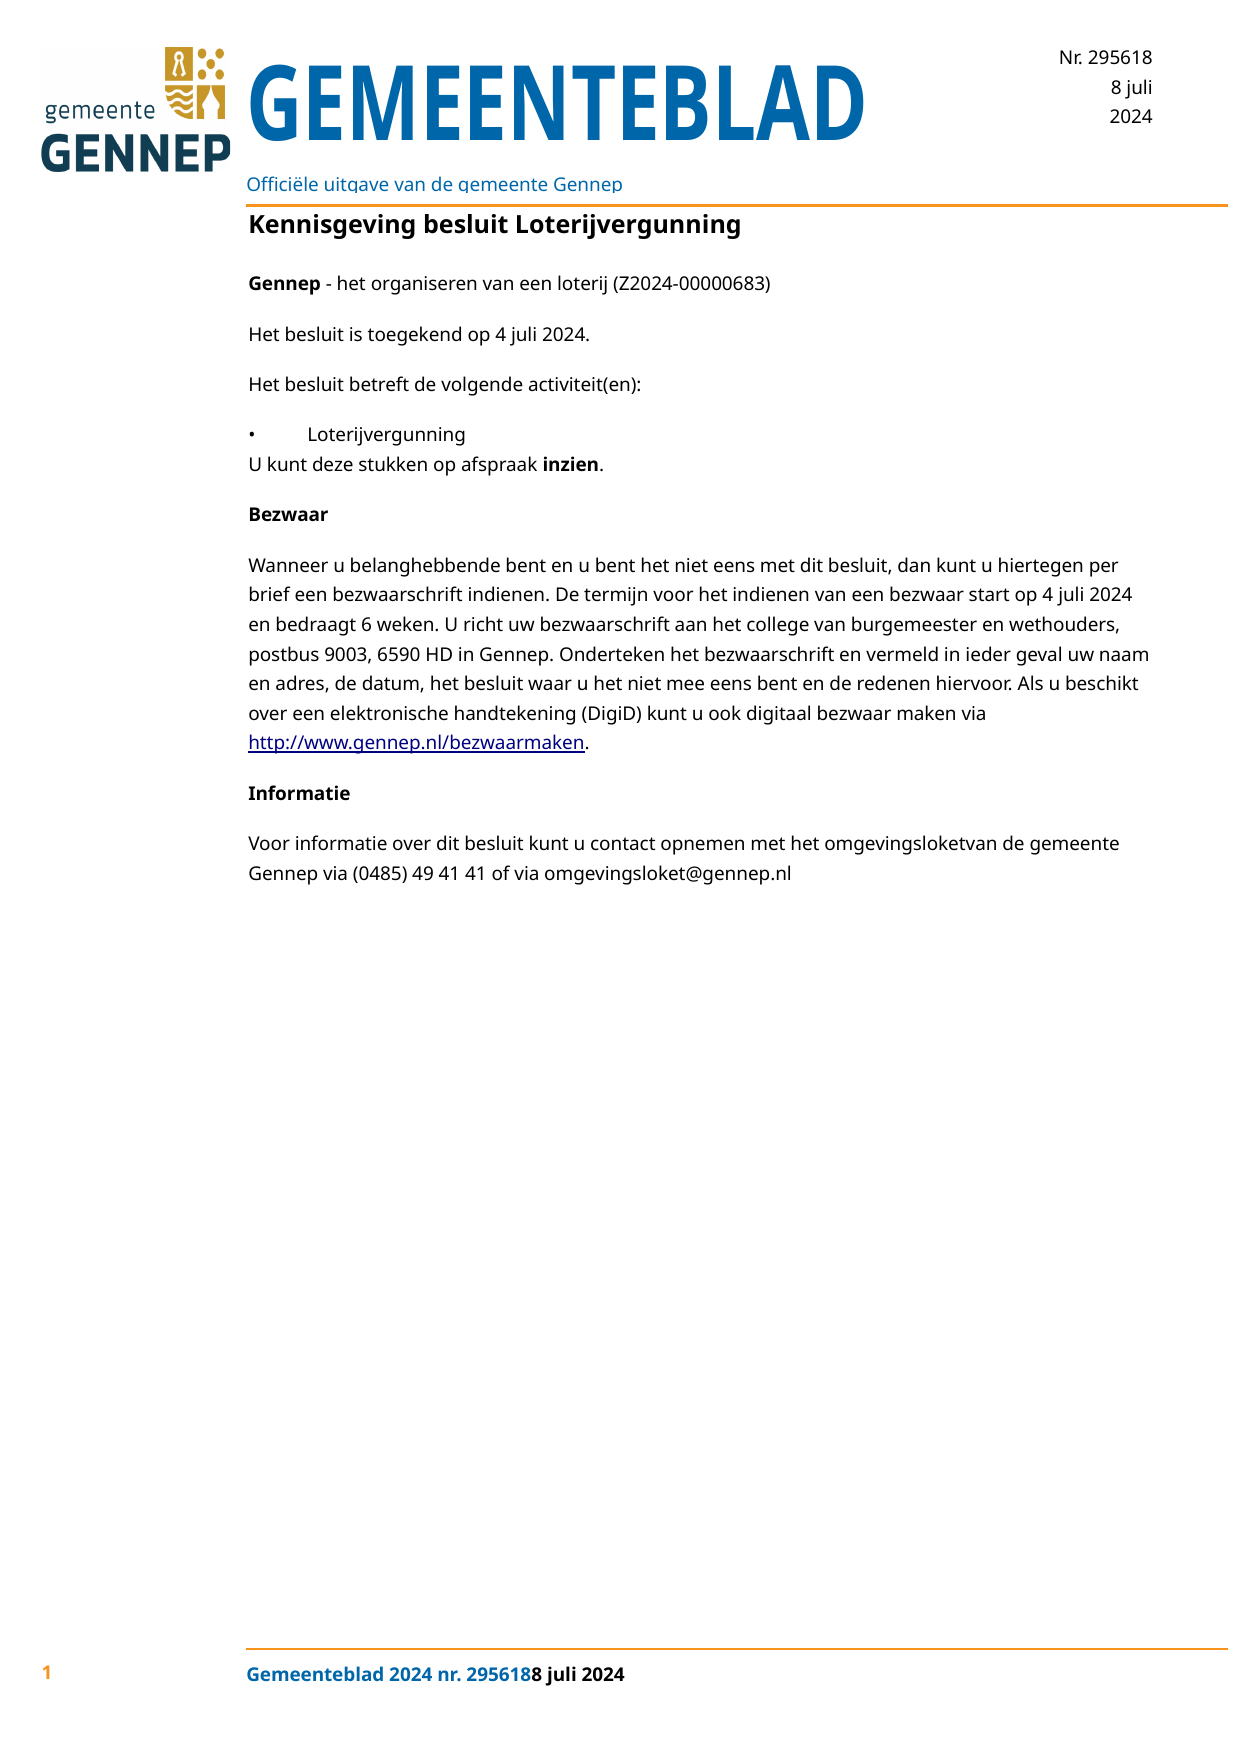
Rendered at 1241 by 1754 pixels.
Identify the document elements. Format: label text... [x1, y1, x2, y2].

text Voor informatie over dit besluit kunt u contact opnemen met het omgevingsloketvan de gemeente Gennep via (0485) 49 41 41 of via omgevingsloket@gennep.nl [248, 830, 1152, 886]
text Wanneer u belanghebbende bent en u bent het niet eens met dit besluit, dan kunt u hiertegen per brief een bezwaarschrift indienen. De termijn voor het indienen van een bezwaar start op 4 juli 2024 en bedraagt 6 weken. U richt uw bezwaarschrift aan het college van burgemeester en wethouders, postbus 9003, 6590 HD in Gennep. Onderteken het bezwaarschrift en vermeld in ieder geval uw naam en adres, de datum, het besluit waar u het niet mee eens bent en de redenen hiervoor. Als u beschikt over een elektronische handtekening (DigiD) kunt u ook digitaal bezwaar maken via http://www.gennep.nl/bezwaarmaken. [248, 552, 1152, 755]
text Bezwaar [248, 502, 1152, 527]
text Kennisgeving besluit Loterijvergunning [248, 207, 1152, 241]
text U kunt deze stukken op afspraak inzien. [248, 451, 1152, 477]
list Loterijvergunning [248, 422, 1152, 447]
picture [41, 47, 231, 172]
text Gennep - het organiseren van een loterij (Z2024-00000683) [248, 270, 1152, 296]
text Het besluit betreft de volgende activiteit(en): [248, 371, 1152, 397]
text Het besluit is toegekend op 4 juli 2024. [248, 321, 1152, 346]
text Informatie [248, 780, 1152, 806]
